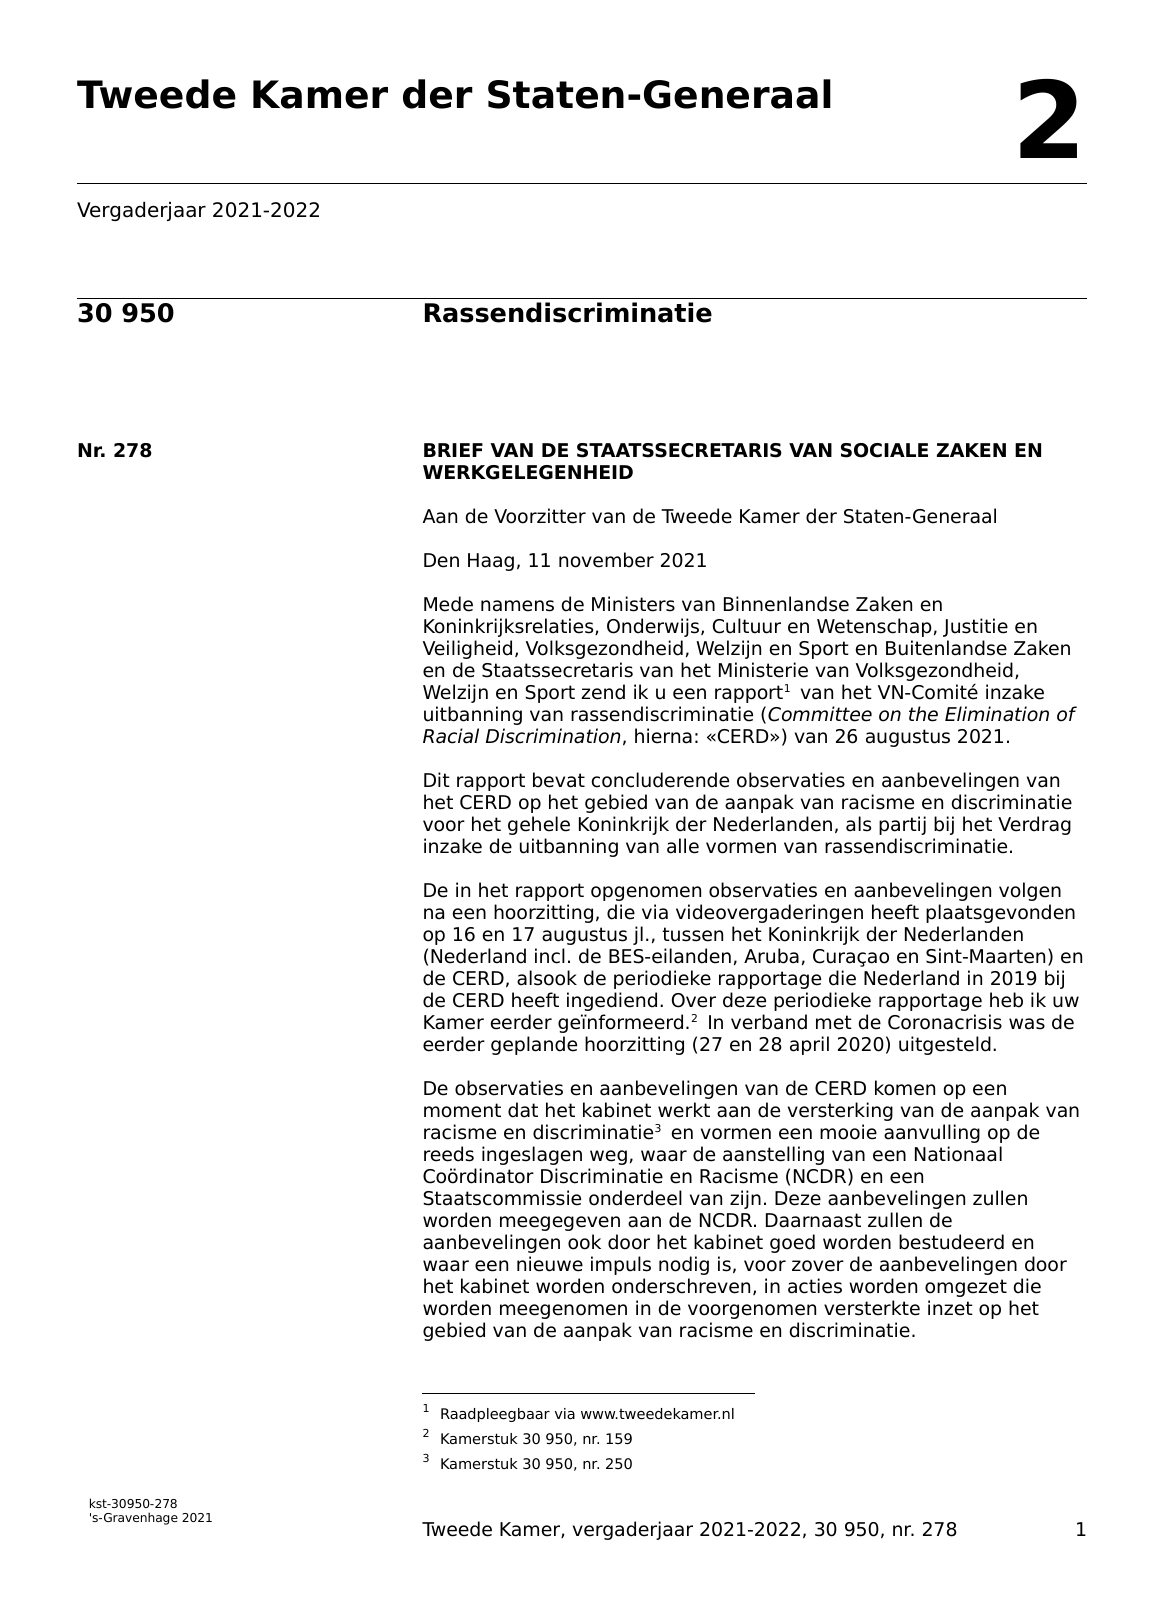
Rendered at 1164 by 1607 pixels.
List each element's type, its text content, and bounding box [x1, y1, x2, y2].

table_header Tweede Kamer der Staten-Generaal [77, 59, 886, 183]
subtitle 30 950 Rassendiscriminatie [77, 299, 1087, 329]
text kst-30950-278 [88, 1497, 323, 1511]
text Aan de Voorzitter van de Tweede Kamer der Staten-Generaal [422, 506, 1087, 528]
text Raadpleegbaar via www.tweedekamer.nl [422, 1402, 1087, 1424]
text De in het rapport opgenomen observaties en aanbevelingen volgen na een hoorzitting, die via videovergaderingen heeft plaatsgevonden op 16 en 17 augustus jl., tussen het Koninkrijk der Nederlanden (Nederland incl. de BES-eilanden, Aruba, Curaçao en Sint-Maarten) en de CERD, alsook de periodieke rapportage die Nederland in 2019 bij de CERD heeft ingediend. Over deze periodieke rapportage heb ik uw Kamer eerder geïnformeerd. In verband met de Coronacrisis was de eerder geplande hoorzitting (27 en 28 april 2020) uitgesteld. [422, 880, 1087, 1056]
text Dit rapport bevat concluderende observaties en aanbevelingen van het CERD op het gebied van de aanpak van racisme en discriminatie voor het gehele Koninkrijk der Nederlanden, als partij bij het Verdrag inzake de uitbanning van alle vormen van rassendiscriminatie. [422, 770, 1087, 858]
text 's-Gravenhage 2021 [88, 1511, 323, 1525]
subtitle Nr. 278 BRIEF VAN DE STAATSSECRETARIS VAN SOCIALE ZAKEN EN WERKGELEGENHEID [77, 440, 1087, 484]
text Kamerstuk 30 950, nr. 159 [422, 1427, 1087, 1449]
text Den Haag, 11 november 2021 [422, 550, 1087, 572]
table_header 2 [886, 59, 1087, 183]
text Mede namens de Ministers van Binnenlandse Zaken en Koninkrijksrelaties, Onderwijs, Cultuur en Wetenschap, Justitie en Veiligheid, Volksgezondheid, Welzijn en Sport en Buitenlandse Zaken en de Staatssecretaris van het Ministerie van Volksgezondheid, Welzijn en Sport zend ik u een rapport van het VN-Comité inzake uitbanning van rassendiscriminatie (Committee on the Elimination of Racial Discrimination, hierna: «CERD») van 26 augustus 2021. [422, 594, 1087, 748]
table_cell Vergaderjaar 2021-2022 [77, 184, 1087, 298]
text De observaties en aanbevelingen van de CERD komen op een moment dat het kabinet werkt aan de versterking van de aanpak van racisme en discriminatie en vormen een mooie aanvulling op de reeds ingeslagen weg, waar de aanstelling van een Nationaal Coördinator Discriminatie en Racisme (NCDR) en een Staatscommissie onderdeel van zijn. Deze aanbevelingen zullen worden meegegeven aan de NCDR. Daarnaast zullen de aanbevelingen ook door het kabinet goed worden bestudeerd en waar een nieuwe impuls nodig is, voor zover de aanbevelingen door het kabinet worden onderschreven, in acties worden omgezet die worden meegenomen in de voorgenomen versterkte inzet op het gebied van de aanpak van racisme en discriminatie. [422, 1078, 1087, 1342]
text Kamerstuk 30 950, nr. 250 [422, 1452, 1087, 1474]
